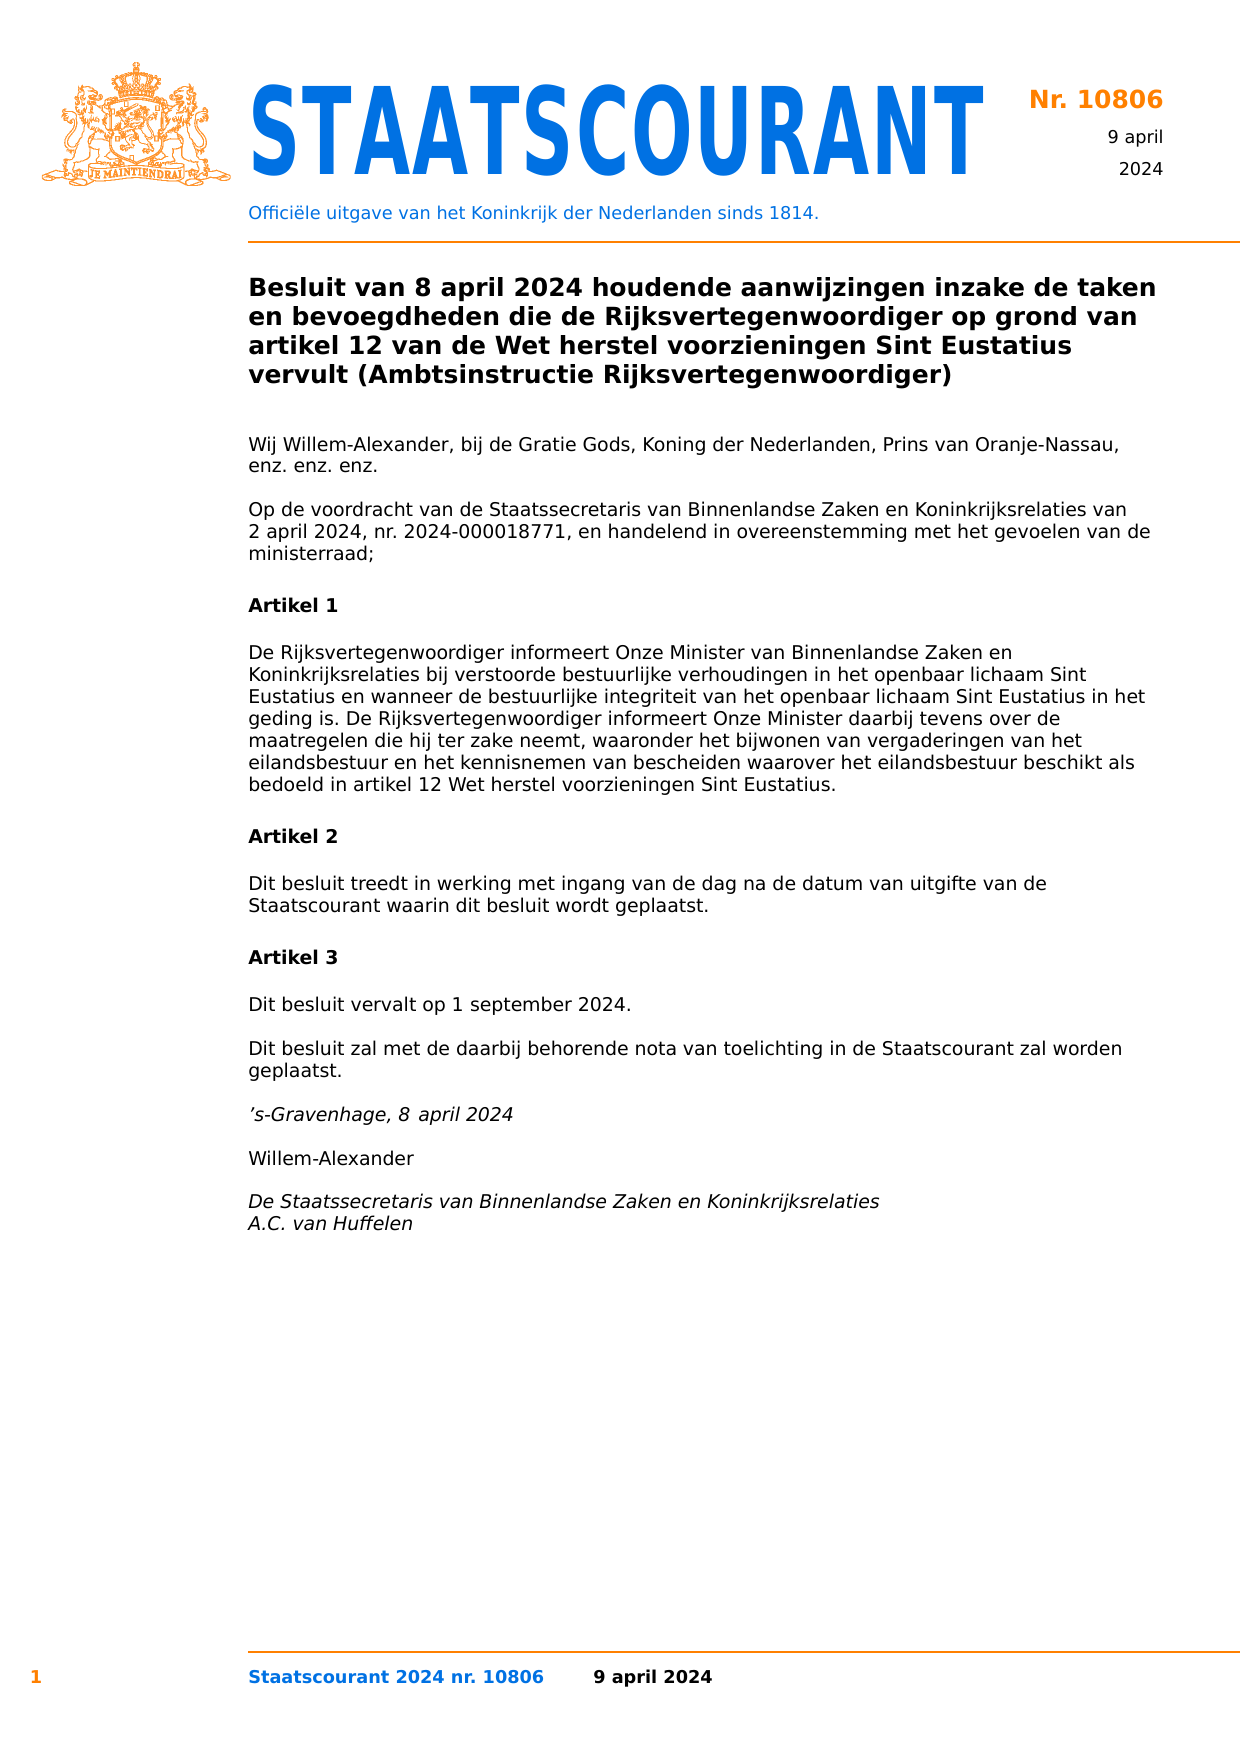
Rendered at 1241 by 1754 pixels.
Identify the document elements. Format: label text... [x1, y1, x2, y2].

text Dit besluit vervalt op 1 september 2024. [248, 994, 1163, 1016]
text Op de voordracht van de Staatssecretaris van Binnenlandse Zaken en Koninkrijksrelaties van 2 april 2024, nr. 2024-000018771, en handelend in overeenstemming met het gevoelen van de ministerraad; [248, 499, 1163, 565]
text Willem-Alexander [248, 1147, 1163, 1169]
subtitle Artikel 1 [248, 595, 1163, 617]
table_header STAATSCOURANT [248, 62, 998, 203]
text Dit besluit zal met de daarbij behorende nota van toelichting in de Staatscourant zal worden geplaatst. [248, 1038, 1163, 1082]
text De Rijksvertegenwoordiger informeert Onze Minister van Binnenlandse Zaken en Koninkrijksrelaties bij verstoorde bestuurlijke verhoudingen in het openbaar lichaam Sint Eustatius en wanneer de bestuurlijke integriteit van het openbaar lichaam Sint Eustatius in het geding is. De Rijksvertegenwoordiger informeert Onze Minister daarbij tevens over de maatregelen die hij ter zake neemt, waaronder het bijwonen van vergaderingen van het eilandsbestuur en het kennisnemen van bescheiden waarover het eilandsbestuur beschikt als bedoeld in artikel 12 Wet herstel voorzieningen Sint Eustatius. [248, 642, 1163, 796]
text Wij Willem-Alexander, bij de Gratie Gods, Koning der Nederlanden, Prins van Oranje-Nassau, enz. enz. enz. [248, 433, 1163, 477]
table_header [25, 62, 248, 241]
subtitle Artikel 2 [248, 826, 1163, 848]
table_cell 9 april [998, 121, 1240, 153]
text De Staatssecretaris van Binnenlandse Zaken en Koninkrijksrelaties A.C. van Huffelen [248, 1191, 1163, 1235]
subtitle Artikel 3 [248, 947, 1163, 969]
text ’s-Gravenhage, 8 april 2024 [248, 1104, 1163, 1126]
subtitle Besluit van 8 april 2024 houdende aanwijzingen inzake de taken en bevoegdheden die de Rijksvertegenwoordiger op grond van artikel 12 van de Wet herstel voorzieningen Sint Eustatius vervult (Ambtsinstructie Rijksvertegenwoordiger) [248, 273, 1163, 390]
picture [41, 62, 231, 186]
table_cell 2024 [998, 153, 1240, 203]
text Dit besluit treedt in werking met ingang van de dag na de datum van uitgifte van de Staatscourant waarin dit besluit wordt geplaatst. [248, 873, 1163, 917]
table_header Nr. 10806 [998, 62, 1240, 121]
table_cell Officiële uitgave van het Koninkrijk der Nederlanden sinds 1814. [248, 203, 1240, 241]
